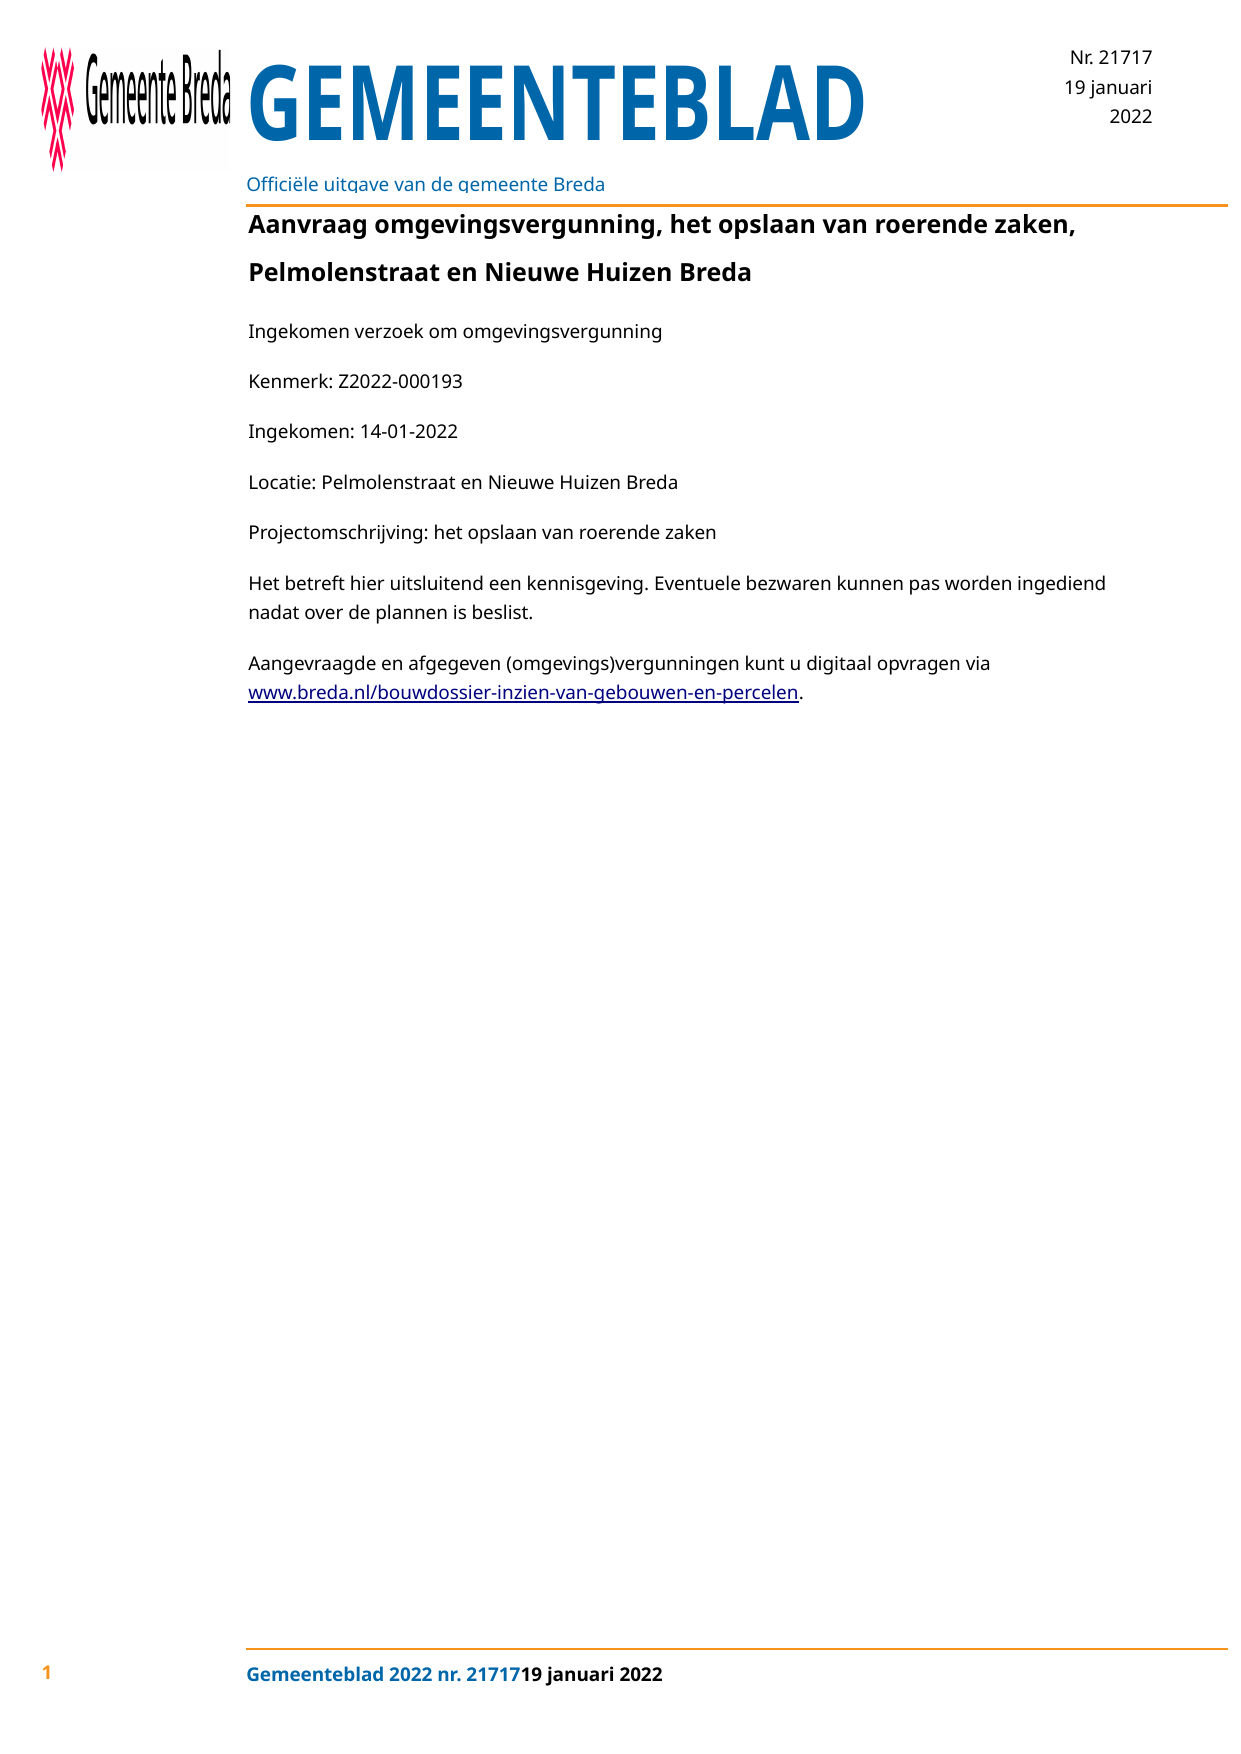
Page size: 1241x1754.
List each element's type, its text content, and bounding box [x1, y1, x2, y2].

text Projectomschrijving: het opslaan van roerende zaken [248, 519, 1152, 545]
text Locatie: Pelmolenstraat en Nieuwe Huizen Breda [248, 469, 1152, 495]
text Kenmerk: Z2022-000193 [248, 368, 1152, 394]
picture [41, 47, 231, 172]
text Aangevraagde en afgegeven (omgevings)vergunningen kunt u digitaal opvragen via www.breda.nl/bouwdossier-inzien-van-gebouwen-en-percelen. [248, 650, 1152, 705]
text Ingekomen: 14-01-2022 [248, 419, 1152, 444]
text Het betreft hier uitsluitend een kennisgeving. Eventuele bezwaren kunnen pas worden ingediend nadat over de plannen is beslist. [248, 570, 1152, 625]
text Ingekomen verzoek om omgevingsvergunning [248, 318, 1152, 344]
text Aanvraag omgevingsvergunning, het opslaan van roerende zaken, Pelmolenstraat en Nieuwe Huizen Breda [248, 207, 1152, 288]
